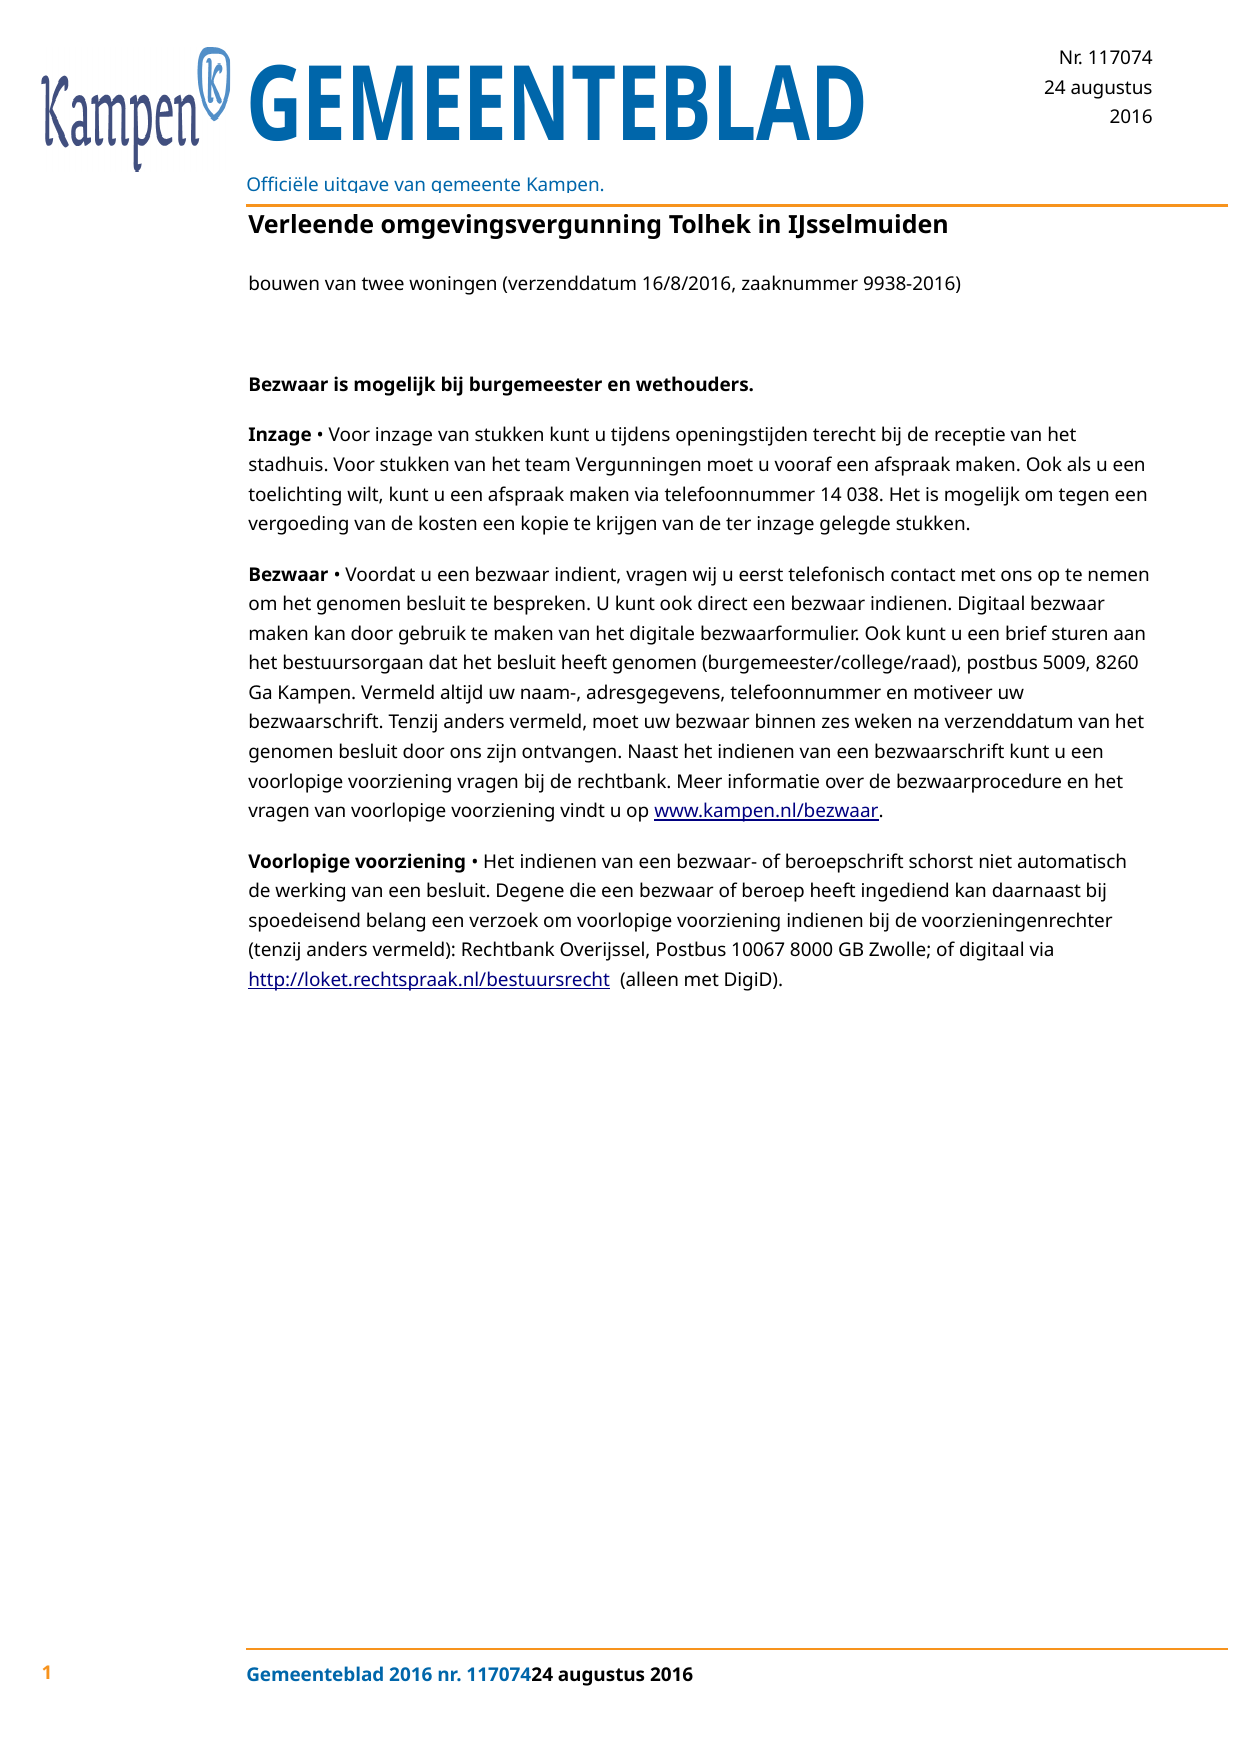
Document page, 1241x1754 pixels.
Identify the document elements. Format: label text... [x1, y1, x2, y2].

picture [41, 47, 231, 172]
text Bezwaar • Voordat u een bezwaar indient, vragen wij u eerst telefonisch contact met ons op te nemen om het genomen besluit te bespreken. U kunt ook direct een bezwaar indienen. Digitaal bezwaar maken kan door gebruik te maken van het digitale bezwaarformulier. Ook kunt u een brief sturen aan het bestuursorgaan dat het besluit heeft genomen (burgemeester/college/raad), postbus 5009, 8260 Ga Kampen. Vermeld altijd uw naam-, adresgegevens, telefoonnummer en motiveer uw bezwaarschrift. Tenzij anders vermeld, moet uw bezwaar binnen zes weken na verzenddatum van het genomen besluit door ons zijn ontvangen. Naast het indienen van een bezwaarschrift kunt u een voorlopige voorziening vragen bij de rechtbank. Meer informatie over de bezwaarprocedure en het vragen van voorlopige voorziening vindt u op www.kampen.nl/bezwaar. [248, 561, 1152, 823]
text Bezwaar is mogelijk bij burgemeester en wethouders. [248, 371, 1152, 397]
text Verleende omgevingsvergunning Tolhek in IJsselmuiden [248, 207, 1152, 241]
text Inzage • Voor inzage van stukken kunt u tijdens openingstijden terecht bij de receptie van het stadhuis. Voor stukken van het team Vergunningen moet u vooraf een afspraak maken. Ook als u een toelichting wilt, kunt u een afspraak maken via telefoonnummer 14 038. Het is mogelijk om tegen een vergoeding van de kosten een kopie te krijgen van de ter inzage gelegde stukken. [248, 422, 1152, 536]
text bouwen van twee woningen (verzenddatum 16/8/2016, zaaknummer 9938-2016) [248, 270, 1152, 296]
text Voorlopige voorziening • Het indienen van een bezwaar- of beroepschrift schorst niet automatisch de werking van een besluit. Degene die een bezwaar of beroep heeft ingediend kan daarnaast bij spoedeisend belang een verzoek om voorlopige voorziening indienen bij de voorzieningenrechter (tenzij anders vermeld): Rechtbank Overijssel, Postbus 10067 8000 GB Zwolle; of digitaal via http://loket.rechtspraak.nl/bestuursrecht (alleen met DigiD). [248, 848, 1152, 992]
